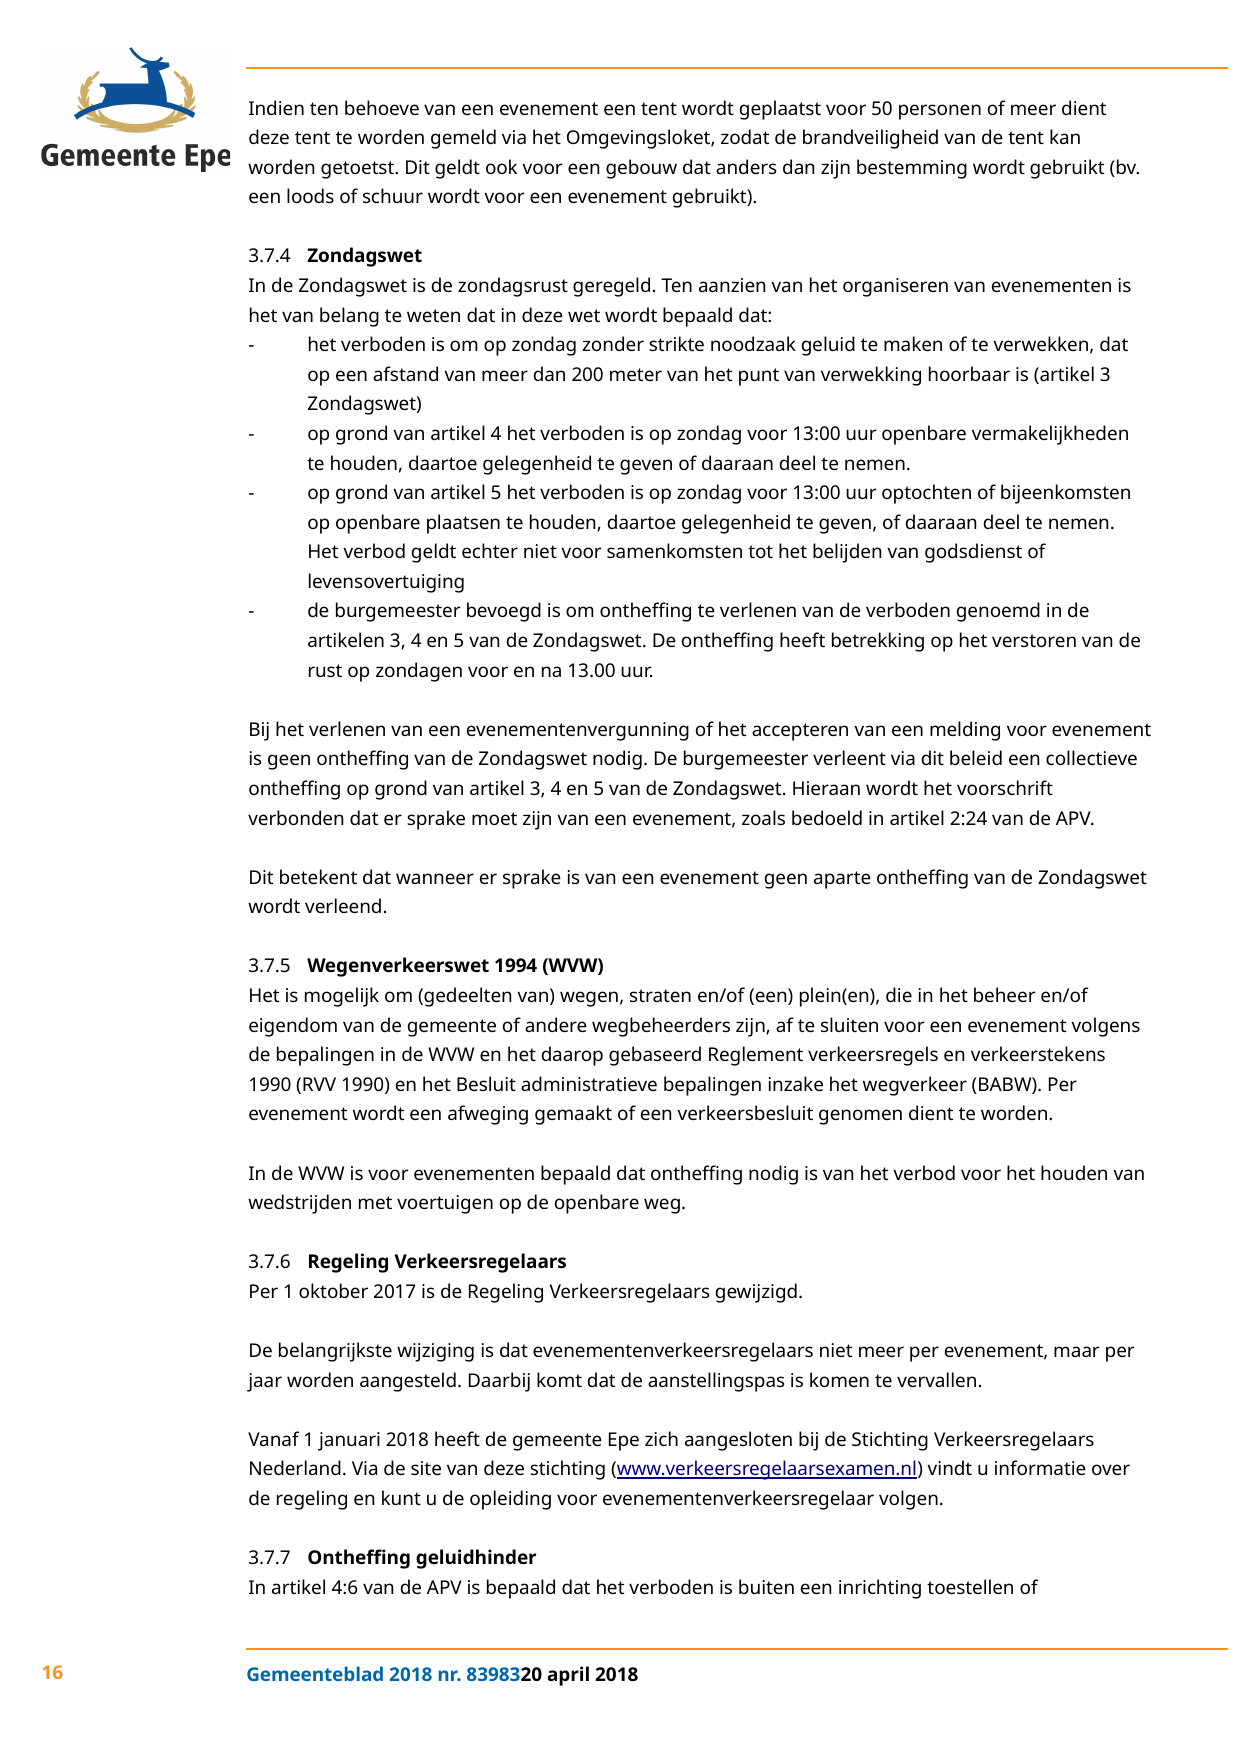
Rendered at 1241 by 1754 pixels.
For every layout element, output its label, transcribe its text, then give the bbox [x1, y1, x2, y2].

text Bij het verlenen van een evenementenvergunning of het accepteren van een melding voor evenement is geen ontheffing van de Zondagswet nodig. De burgemeester verleent via dit beleid een collectieve ontheffing op grond van artikel 3, 4 en 5 van de Zondagswet. Hieraan wordt het voorschrift verbonden dat er sprake moet zijn van een evenement, zoals bedoeld in artikel 2:24 van de APV. [248, 716, 1152, 831]
picture [41, 47, 231, 172]
list de burgemeester bevoegd is om ontheffing te verlenen van de verboden genoemd in de artikelen 3, 4 en 5 van de Zondagswet. De ontheffing heeft betrekking op het verstoren van de rust op zondagen voor en na 13.00 uur. [248, 598, 1152, 683]
text In de Zondagswet is de zondagsrust geregeld. Ten aanzien van het organiseren van evenementen is het van belang te weten dat in deze wet wordt bepaald dat: [248, 272, 1152, 328]
text In artikel 4:6 van de APV is bepaald dat het verboden is buiten een inrichting toestellen of [248, 1574, 1152, 1600]
list het verboden is om op zondag zonder strikte noodzaak geluid te maken of te verwekken, dat op een afstand van meer dan 200 meter van het punt van verwekking hoorbaar is (artikel 3 Zondagswet) [248, 331, 1152, 416]
text Vanaf 1 januari 2018 heeft de gemeente Epe zich aangesloten bij de Stichting Verkeersregelaars Nederland. Via de site van deze stichting (www.verkeersregelaarsexamen.nl) vindt u informatie over de regeling en kunt u de opleiding voor evenementenverkeersregelaar volgen. [248, 1426, 1152, 1511]
list op grond van artikel 4 het verboden is op zondag voor 13:00 uur openbare vermakelijkheden te houden, daartoe gelegenheid te geven of daaraan deel te nemen. [248, 420, 1152, 476]
text Het is mogelijk om (gedeelten van) wegen, straten en/of (een) plein(en), die in het beheer en/of eigendom van de gemeente of andere wegbeheerders zijn, af te sluiten voor een evenement volgens de bepalingen in de WVW en het daarop gebaseerd Reglement verkeersregels en verkeerstekens 1990 (RVV 1990) en het Besluit administratieve bepalingen inzake het wegverkeer (BABW). Per evenement wordt een afweging gemaakt of een verkeersbesluit genomen dient te worden. [248, 982, 1152, 1126]
text In de WVW is voor evenementen bepaald dat ontheffing nodig is van het verbod voor het houden van wedstrijden met voertuigen op de openbare weg. [248, 1160, 1152, 1215]
list op grond van artikel 5 het verboden is op zondag voor 13:00 uur optochten of bijeenkomsten op openbare plaatsen te houden, daartoe gelegenheid te geven, of daaraan deel te nemen. Het verbod geldt echter niet voor samenkomsten tot het belijden van godsdienst of levensovertuiging [248, 479, 1152, 594]
text Dit betekent dat wanneer er sprake is van een evenement geen aparte ontheffing van de Zondagswet wordt verleend. [248, 864, 1152, 919]
list Regeling Verkeersregelaars [248, 1248, 1152, 1274]
text De belangrijkste wijziging is dat evenementenverkeersregelaars niet meer per evenement, maar per jaar worden aangesteld. Daarbij komt dat de aanstellingspas is komen te vervallen. [248, 1337, 1152, 1393]
list Wegenverkeerswet 1994 (WVW) [248, 953, 1152, 978]
list Ontheffing geluidhinder [248, 1544, 1152, 1570]
text Indien ten behoeve van een evenement een tent wordt geplaatst voor 50 personen of meer dient deze tent te worden gemeld via het Omgevingsloket, zodat de brandveiligheid van de tent kan worden getoetst. Dit geldt ook voor een gebouw dat anders dan zijn bestemming wordt gebruikt (bv. een loods of schuur wordt voor een evenement gebruikt). [248, 95, 1152, 209]
list Zondagswet [248, 243, 1152, 268]
text Per 1 oktober 2017 is de Regeling Verkeersregelaars gewijzigd. [248, 1278, 1152, 1304]
